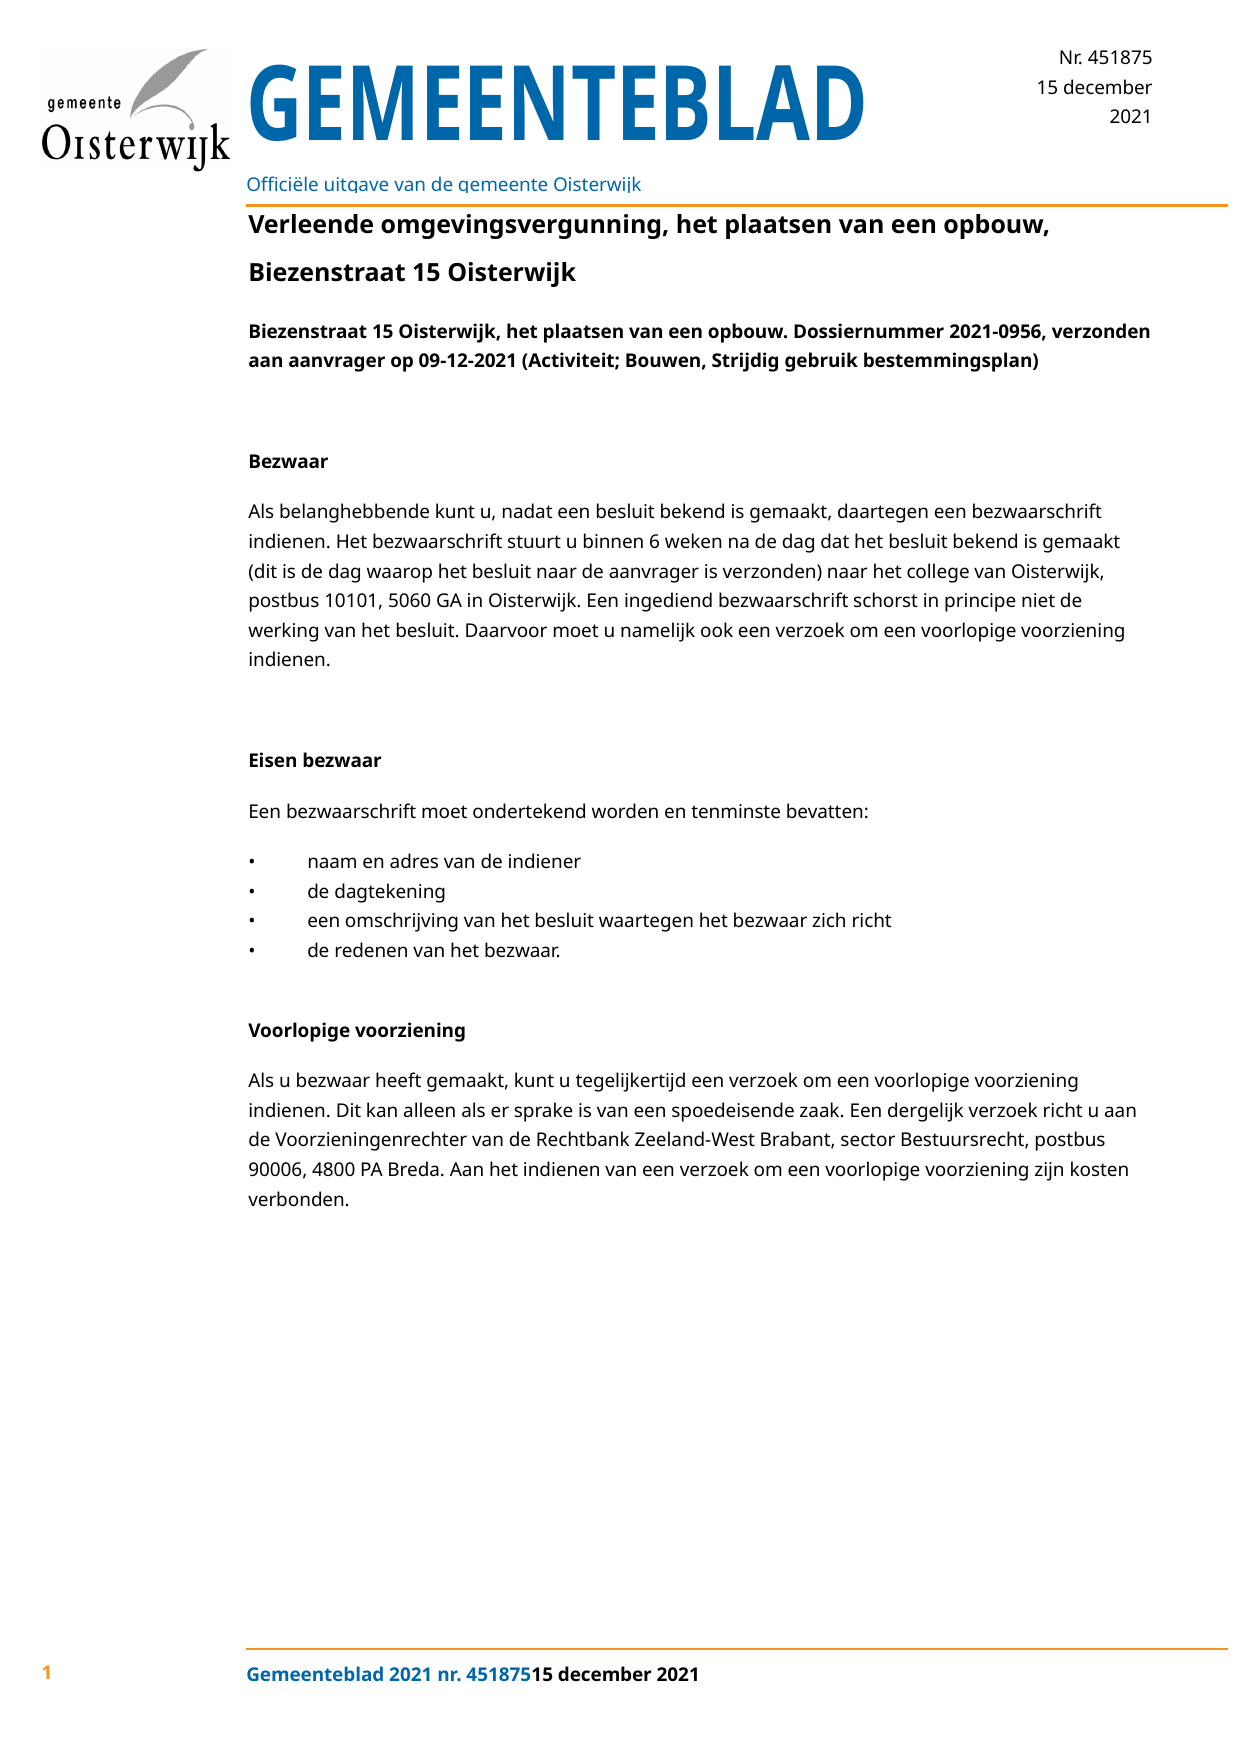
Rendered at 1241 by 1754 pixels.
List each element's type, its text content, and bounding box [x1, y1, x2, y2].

text Biezenstraat 15 Oisterwijk, het plaatsen van een opbouw. Dossiernummer 2021-0956, verzonden aan aanvrager op 09-12-2021 (Activiteit; Bouwen, Strijdig gebruik bestemmingsplan) [248, 318, 1152, 373]
text Eisen bezwaar [248, 747, 1152, 773]
list de dagtekening [248, 878, 1152, 904]
text Bezwaar [248, 448, 1152, 474]
picture [41, 47, 231, 172]
list de redenen van het bezwaar. [248, 937, 1152, 963]
text Een bezwaarschrift moet ondertekend worden en tenminste bevatten: [248, 798, 1152, 824]
list naam en adres van de indiener [248, 848, 1152, 874]
list een omschrijving van het besluit waartegen het bezwaar zich richt [248, 907, 1152, 933]
text Als belanghebbende kunt u, nadat een besluit bekend is gemaakt, daartegen een bezwaarschrift indienen. Het bezwaarschrift stuurt u binnen 6 weken na de dag dat het besluit bekend is gemaakt (dit is de dag waarop het besluit naar de aanvrager is verzonden) naar het college van Oisterwijk, postbus 10101, 5060 GA in Oisterwijk. Een ingediend bezwaarschrift schorst in principe niet de werking van het besluit. Daarvoor moet u namelijk ook een verzoek om een voorlopige voorziening indienen. [248, 499, 1152, 672]
text Verleende omgevingsvergunning, het plaatsen van een opbouw, Biezenstraat 15 Oisterwijk [248, 207, 1152, 288]
text Voorlopige voorziening [248, 1017, 1152, 1043]
text Als u bezwaar heeft gemaakt, kunt u tegelijkertijd een verzoek om een voorlopige voorziening indienen. Dit kan alleen als er sprake is van een spoedeisende zaak. Een dergelijk verzoek richt u aan de Voorzieningenrechter van de Rechtbank Zeeland-West Brabant, sector Bestuursrecht, postbus 90006, 4800 PA Breda. Aan het indienen van een verzoek om een voorlopige voorziening zijn kosten verbonden. [248, 1067, 1152, 1212]
